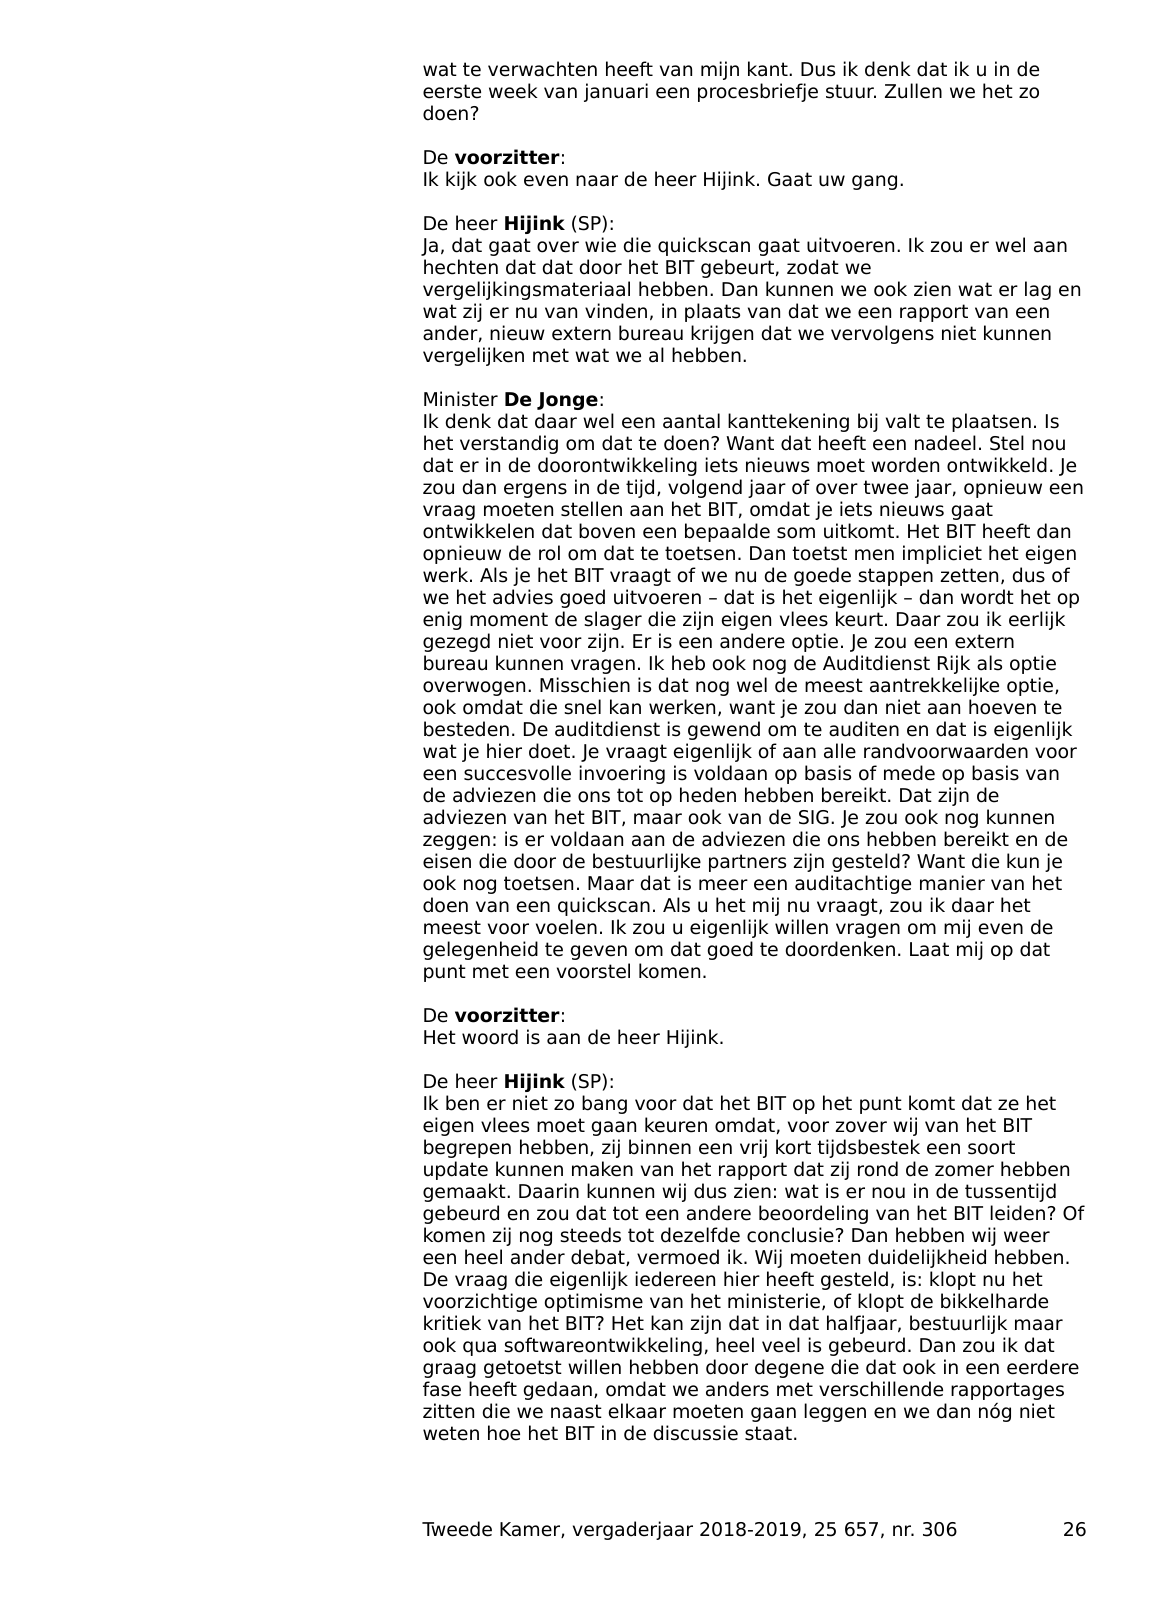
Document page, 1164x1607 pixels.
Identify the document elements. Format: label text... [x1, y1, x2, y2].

text Ik denk dat daar wel een aantal kanttekening bij valt te plaatsen. Is het verstandig om dat te doen? Want dat heeft een nadeel. Stel nou dat er in de doorontwikkeling iets nieuws moet worden ontwikkeld. Je zou dan ergens in de tijd, volgend jaar of over twee jaar, opnieuw een vraag moeten stellen aan het BIT, omdat je iets nieuws gaat ontwikkelen dat boven een bepaalde som uitkomt. Het BIT heeft dan opnieuw de rol om dat te toetsen. Dan toetst men impliciet het eigen werk. Als je het BIT vraagt of we nu de goede stappen zetten, dus of we het advies goed uitvoeren – dat is het eigenlijk – dan wordt het op enig moment de slager die zijn eigen vlees keurt. Daar zou ik eerlijk gezegd niet voor zijn. Er is een andere optie. Je zou een extern bureau kunnen vragen. Ik heb ook nog de Auditdienst Rijk als optie overwogen. Misschien is dat nog wel de meest aantrekkelijke optie, ook omdat die snel kan werken, want je zou dan niet aan hoeven te besteden. De auditdienst is gewend om te auditen en dat is eigenlijk wat je hier doet. Je vraagt eigenlijk of aan alle randvoorwaarden voor een succesvolle invoering is voldaan op basis of mede op basis van de adviezen die ons tot op heden hebben bereikt. Dat zijn de adviezen van het BIT, maar ook van de SIG. Je zou ook nog kunnen zeggen: is er voldaan aan de adviezen die ons hebben bereikt en de eisen die door de bestuurlijke partners zijn gesteld? Want die kun je ook nog toetsen. Maar dat is meer een auditachtige manier van het doen van een quickscan. Als u het mij nu vraagt, zou ik daar het meest voor voelen. Ik zou u eigenlijk willen vragen om mij even de gelegenheid te geven om dat goed te doordenken. Laat mij op dat punt met een voorstel komen. [422, 411, 1087, 983]
text De voorzitter: [422, 147, 1087, 169]
text Ja, dat gaat over wie die quickscan gaat uitvoeren. Ik zou er wel aan hechten dat dat door het BIT gebeurt, zodat we vergelijkingsmateriaal hebben. Dan kunnen we ook zien wat er lag en wat zij er nu van vinden, in plaats van dat we een rapport van een ander, nieuw extern bureau krijgen dat we vervolgens niet kunnen vergelijken met wat we al hebben. [422, 235, 1087, 367]
text Ik kijk ook even naar de heer Hijink. Gaat uw gang. [422, 169, 1087, 191]
text Het woord is aan de heer Hijink. [422, 1027, 1087, 1049]
text Minister De Jonge: [422, 389, 1087, 411]
text De heer Hijink (SP): [422, 213, 1087, 235]
text Ik ben er niet zo bang voor dat het BIT op het punt komt dat ze het eigen vlees moet gaan keuren omdat, voor zover wij van het BIT begrepen hebben, zij binnen een vrij kort tijdsbestek een soort update kunnen maken van het rapport dat zij rond de zomer hebben gemaakt. Daarin kunnen wij dus zien: wat is er nou in de tussentijd gebeurd en zou dat tot een andere beoordeling van het BIT leiden? Of komen zij nog steeds tot dezelfde conclusie? Dan hebben wij weer een heel ander debat, vermoed ik. Wij moeten duidelijkheid hebben. De vraag die eigenlijk iedereen hier heeft gesteld, is: klopt nu het voorzichtige optimisme van het ministerie, of klopt de bikkelharde kritiek van het BIT? Het kan zijn dat in dat halfjaar, bestuurlijk maar ook qua softwareontwikkeling, heel veel is gebeurd. Dan zou ik dat graag getoetst willen hebben door degene die dat ook in een eerdere fase heeft gedaan, omdat we anders met verschillende rapportages zitten die we naast elkaar moeten gaan leggen en we dan nóg niet weten hoe het BIT in de discussie staat. [422, 1093, 1087, 1445]
text wat te verwachten heeft van mijn kant. Dus ik denk dat ik u in de eerste week van januari een procesbriefje stuur. Zullen we het zo doen? [422, 59, 1087, 125]
text De heer Hijink (SP): [422, 1071, 1087, 1093]
text De voorzitter: [422, 1005, 1087, 1027]
